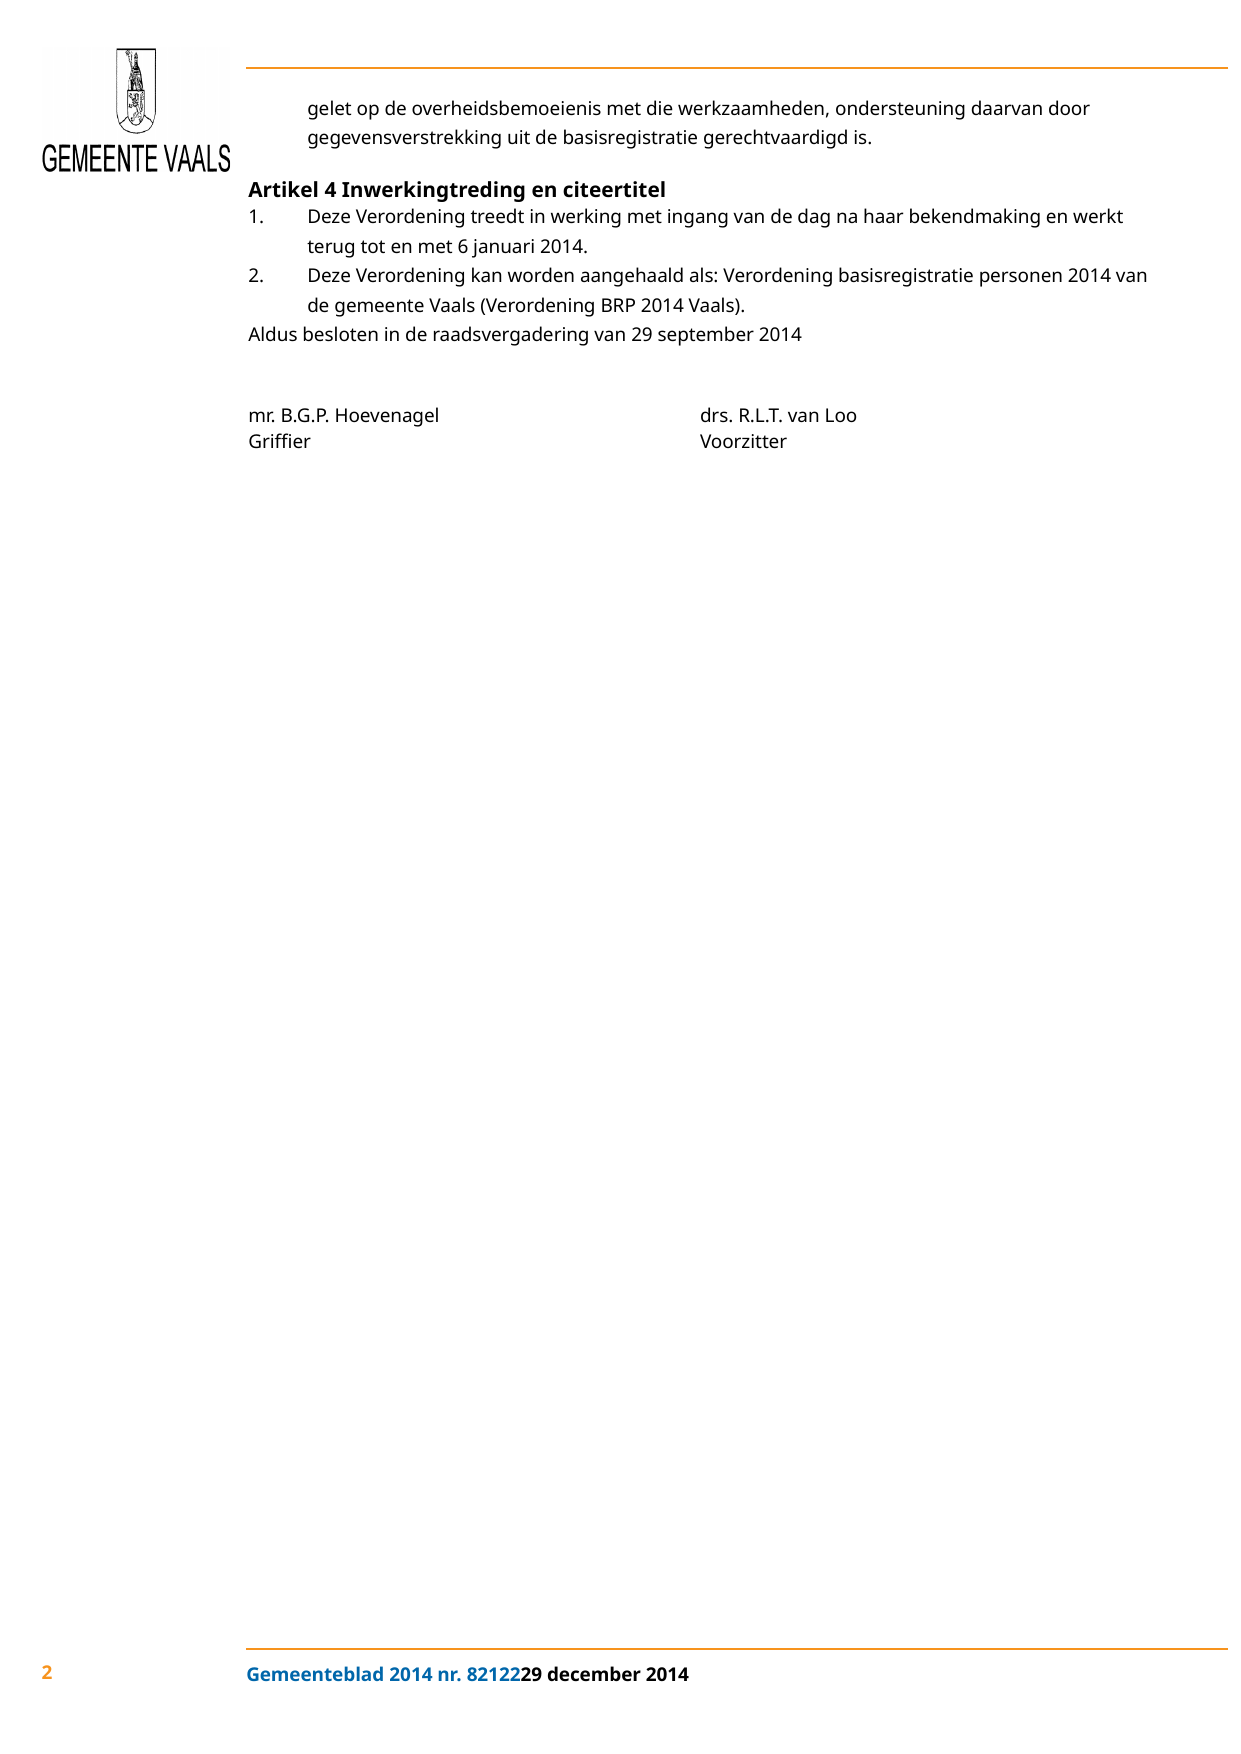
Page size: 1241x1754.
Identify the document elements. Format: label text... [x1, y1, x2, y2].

list Deze Verordening treedt in werking met ingang van de dag na haar bekendmaking en werkt terug tot en met 6 januari 2014. [248, 203, 1152, 258]
table_cell Griffier [248, 428, 700, 454]
list gelet op de overheidsbemoeienis met die werkzaamheden, ondersteuning daarvan door gegevensverstrekking uit de basisregistratie gerechtvaardigd is. [248, 95, 1152, 150]
list Deze Verordening kan worden aangehaald als: Verordening basisregistratie personen 2014 van de gemeente Vaals (Verordening BRP 2014 Vaals). [248, 262, 1152, 318]
table_cell Voorzitter [700, 428, 1152, 454]
table_header [248, 377, 700, 403]
table_cell mr. B.G.P. Hoevenagel [248, 403, 700, 428]
text Artikel 4 Inwerkingtreding en citeertitel [248, 175, 1152, 203]
picture [41, 47, 231, 172]
table_header [700, 377, 1152, 403]
table_cell drs. R.L.T. van Loo [700, 403, 1152, 428]
text Aldus besloten in de raadsvergadering van 29 september 2014 [248, 322, 1152, 347]
